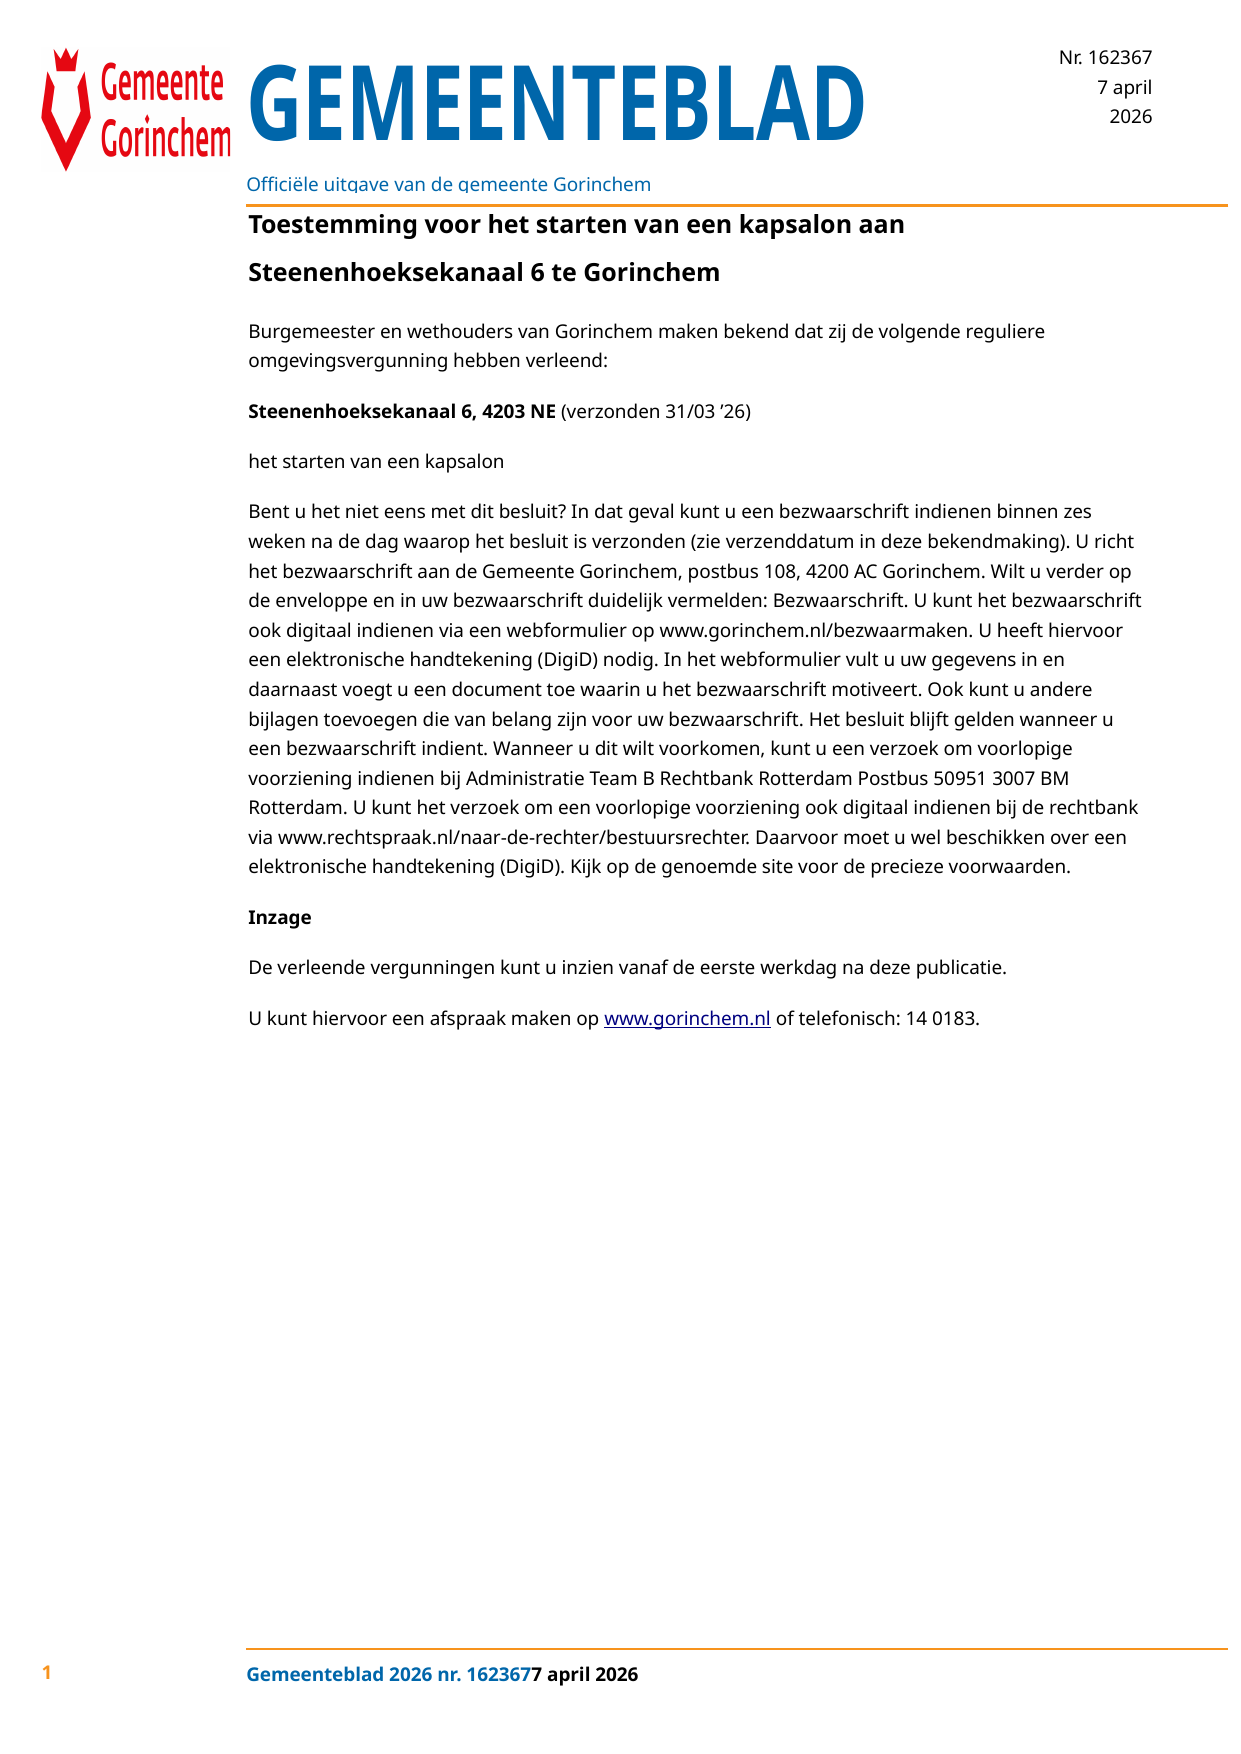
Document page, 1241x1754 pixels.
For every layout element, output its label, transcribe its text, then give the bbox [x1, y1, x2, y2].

text Toestemming voor het starten van een kapsalon aan Steenenhoeksekanaal 6 te Gorinchem [248, 207, 1152, 288]
text Burgemeester en wethouders van Gorinchem maken bekend dat zij de volgende reguliere omgevingsvergunning hebben verleend: [248, 318, 1152, 373]
text Steenenhoeksekanaal 6, 4203 NE (verzonden 31/03 ’26) [248, 398, 1152, 424]
picture [41, 47, 231, 172]
text Inzage [248, 904, 1152, 930]
text U kunt hiervoor een afspraak maken op www.gorinchem.nl of telefonisch: 14 0183. [248, 1005, 1152, 1031]
text De verleende vergunningen kunt u inzien vanaf de eerste werkdag na deze publicatie. [248, 954, 1152, 980]
text het starten van een kapsalon [248, 448, 1152, 474]
text Bent u het niet eens met dit besluit? In dat geval kunt u een bezwaarschrift indienen binnen zes weken na de dag waarop het besluit is verzonden (zie verzenddatum in deze bekendmaking). U richt het bezwaarschrift aan de Gemeente Gorinchem, postbus 108, 4200 AC Gorinchem. Wilt u verder op de enveloppe en in uw bezwaarschrift duidelijk vermelden: Bezwaarschrift. U kunt het bezwaarschrift ook digitaal indienen via een webformulier op www.gorinchem.nl/bezwaarmaken. U heeft hiervoor een elektronische handtekening (DigiD) nodig. In het webformulier vult u uw gegevens in en daarnaast voegt u een document toe waarin u het bezwaarschrift motiveert. Ook kunt u andere bijlagen toevoegen die van belang zijn voor uw bezwaarschrift. Het besluit blijft gelden wanneer u een bezwaarschrift indient. Wanneer u dit wilt voorkomen, kunt u een verzoek om voorlopige voorziening indienen bij Administratie Team B Rechtbank Rotterdam Postbus 50951 3007 BM Rotterdam. U kunt het verzoek om een voorlopige voorziening ook digitaal indienen bij de rechtbank via www.rechtspraak.nl/naar-de-rechter/bestuursrechter. Daarvoor moet u wel beschikken over een elektronische handtekening (DigiD). Kijk op de genoemde site voor de precieze voorwaarden. [248, 499, 1152, 879]
